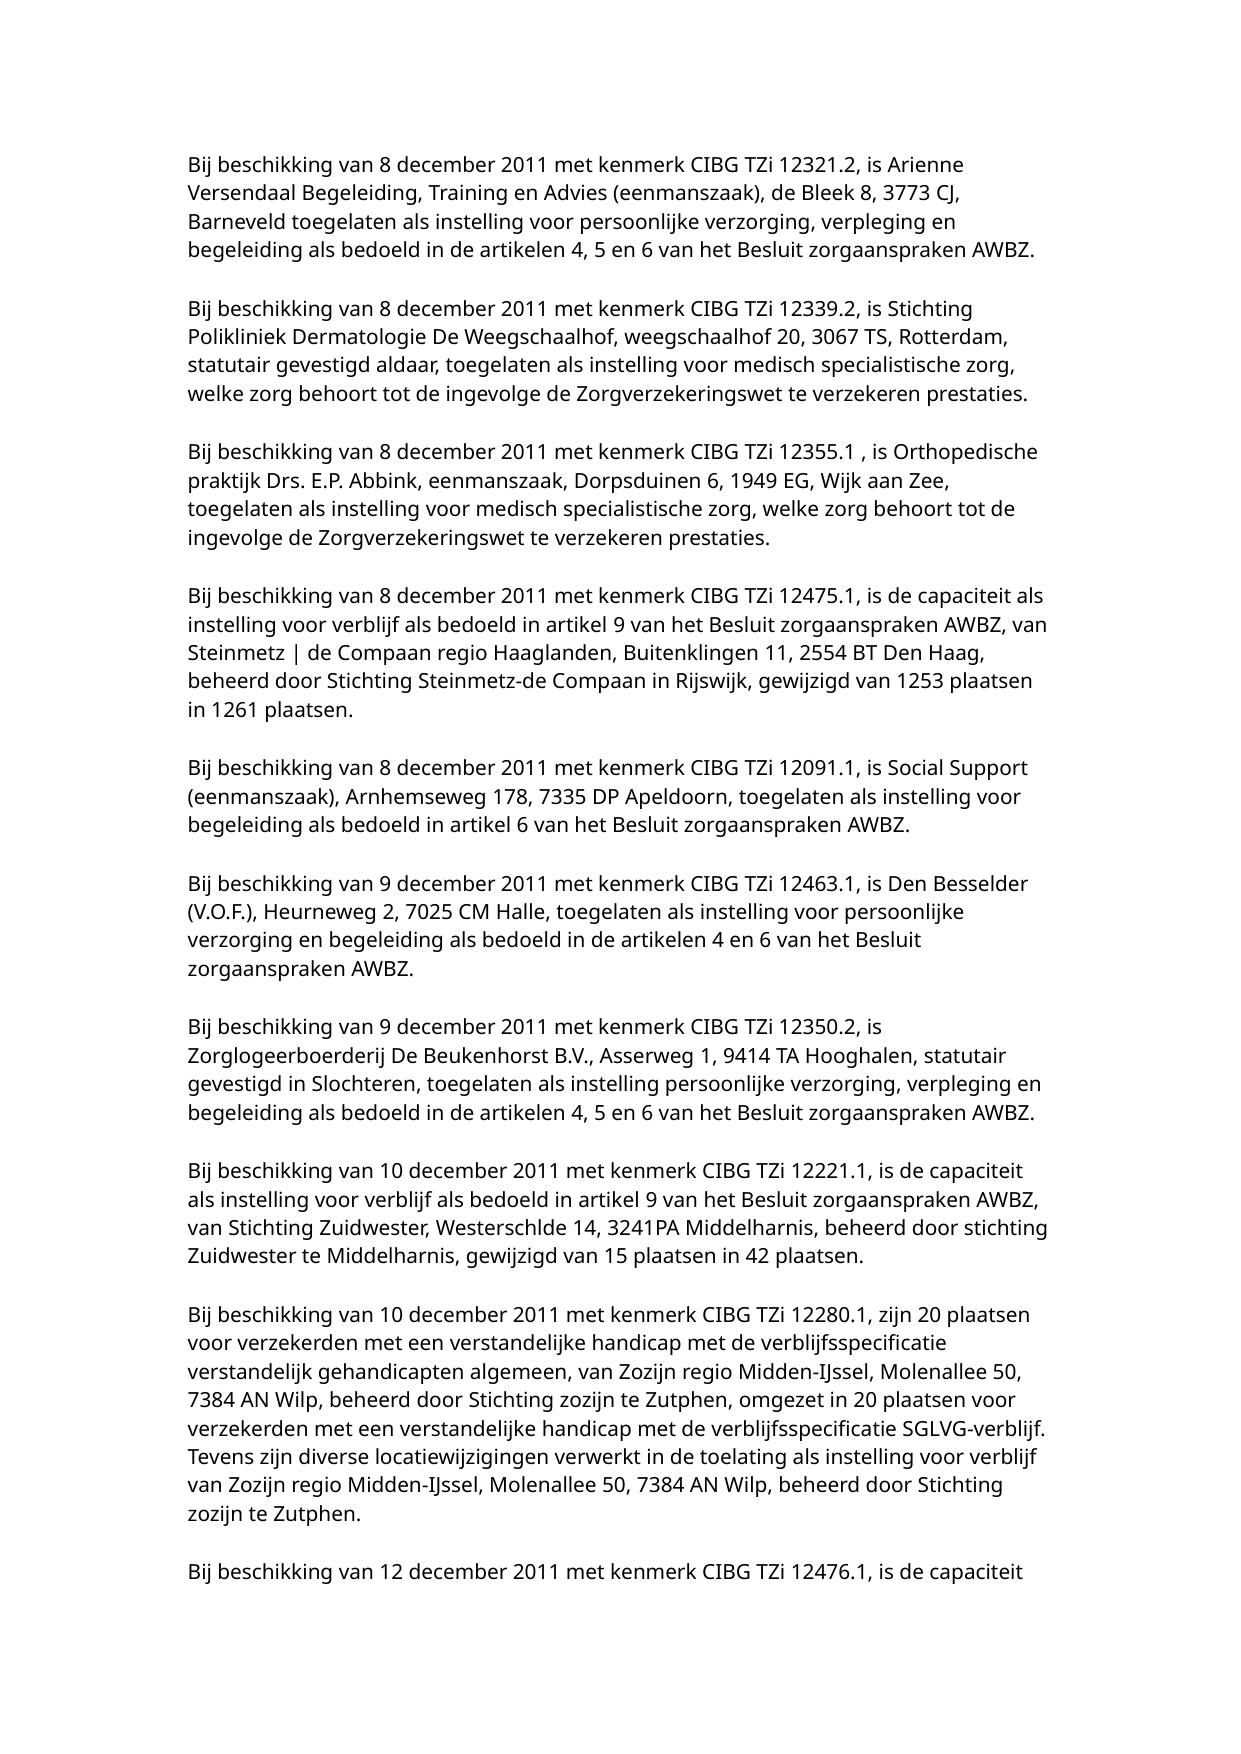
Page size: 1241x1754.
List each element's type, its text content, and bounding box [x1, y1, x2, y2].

text Tevens zijn diverse locatiewijzigingen verwerkt in de toelating als instelling voor verblijf van Zozijn regio Midden-IJssel, Molenallee 50, 7384 AN Wilp, beheerd door Stichting zozijn te Zutphen. [187, 1442, 1053, 1527]
text Bij beschikking van 9 december 2011 met kenmerk CIBG TZi 12350.2, is Zorglogeerboerderij De Beukenhorst B.V., Asserweg 1, 9414 TA Hooghalen, statutair gevestigd in Slochteren, toegelaten als instelling persoonlijke verzorging, verpleging en begeleiding als bedoeld in de artikelen 4, 5 en 6 van het Besluit zorgaanspraken AWBZ. [187, 1012, 1053, 1126]
text Bij beschikking van 8 december 2011 met kenmerk CIBG TZi 12091.1, is Social Support (eenmanszaak), Arnhemseweg 178, 7335 DP Apeldoorn, toegelaten als instelling voor begeleiding als bedoeld in artikel 6 van het Besluit zorgaanspraken AWBZ. [187, 753, 1053, 839]
text Bij beschikking van 8 december 2011 met kenmerk CIBG TZi 12355.1 , is Orthopedische praktijk Drs. E.P. Abbink, eenmanszaak, Dorpsduinen 6, 1949 EG, Wijk aan Zee, toegelaten als instelling voor medisch specialistische zorg, welke zorg behoort tot de ingevolge de Zorgverzekeringswet te verzekeren prestaties. [187, 437, 1053, 551]
text Bij beschikking van 9 december 2011 met kenmerk CIBG TZi 12463.1, is Den Besselder (V.O.F.), Heurneweg 2, 7025 CM Halle, toegelaten als instelling voor persoonlijke verzorging en begeleiding als bedoeld in de artikelen 4 en 6 van het Besluit zorgaanspraken AWBZ. [187, 869, 1053, 982]
text Bij beschikking van 8 december 2011 met kenmerk CIBG TZi 12321.2, is Arienne Versendaal Begeleiding, Training en Advies (eenmanszaak), de Bleek 8, 3773 CJ, Barneveld toegelaten als instelling voor persoonlijke verzorging, verpleging en begeleiding als bedoeld in de artikelen 4, 5 en 6 van het Besluit zorgaanspraken AWBZ. [187, 150, 1053, 264]
text Bij beschikking van 10 december 2011 met kenmerk CIBG TZi 12280.1, zijn 20 plaatsen voor verzekerden met een verstandelijke handicap met de verblijfsspecificatie verstandelijk gehandicapten algemeen, van Zozijn regio Midden-IJssel, Molenallee 50, 7384 AN Wilp, beheerd door Stichting zozijn te Zutphen, omgezet in 20 plaatsen voor verzekerden met een verstandelijke handicap met de verblijfsspecificatie SGLVG-verblijf. [187, 1300, 1053, 1442]
text Bij beschikking van 10 december 2011 met kenmerk CIBG TZi 12221.1, is de capaciteit als instelling voor verblijf als bedoeld in artikel 9 van het Besluit zorgaanspraken AWBZ, van Stichting Zuidwester, Westerschlde 14, 3241PA Middelharnis, beheerd door stichting Zuidwester te Middelharnis, gewijzigd van 15 plaatsen in 42 plaatsen. [187, 1156, 1053, 1270]
text Bij beschikking van 8 december 2011 met kenmerk CIBG TZi 12475.1, is de capaciteit als instelling voor verblijf als bedoeld in artikel 9 van het Besluit zorgaanspraken AWBZ, van Steinmetz | de Compaan regio Haaglanden, Buitenklingen 11, 2554 BT Den Haag, beheerd door Stichting Steinmetz-de Compaan in Rijswijk, gewijzigd van 1253 plaatsen in 1261 plaatsen. [187, 581, 1053, 723]
text Bij beschikking van 12 december 2011 met kenmerk CIBG TZi 12476.1, is de capaciteit [187, 1557, 1053, 1586]
text Bij beschikking van 8 december 2011 met kenmerk CIBG TZi 12339.2, is Stichting Polikliniek Dermatologie De Weegschaalhof, weegschaalhof 20, 3067 TS, Rotterdam, statutair gevestigd aldaar, toegelaten als instelling voor medisch specialistische zorg, welke zorg behoort tot de ingevolge de Zorgverzekeringswet te verzekeren prestaties. [187, 294, 1053, 407]
